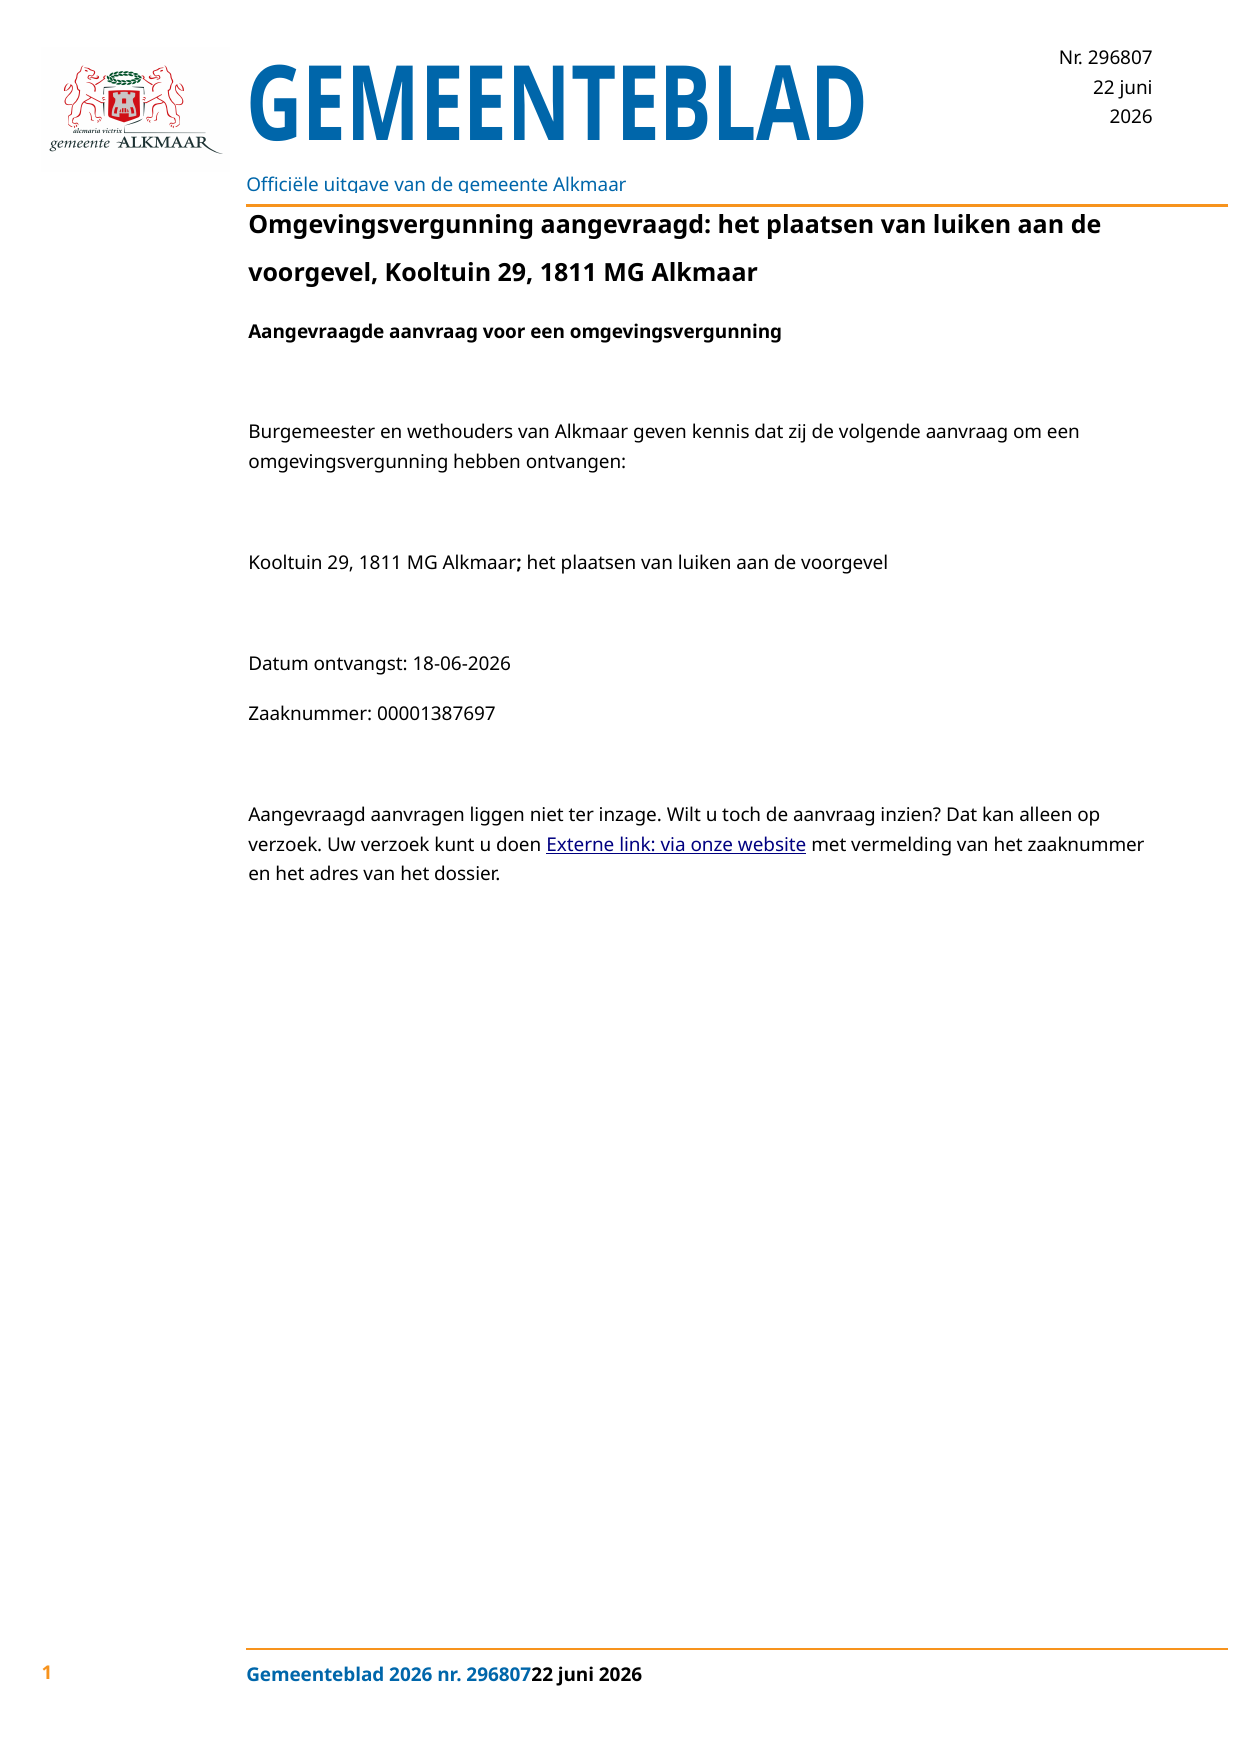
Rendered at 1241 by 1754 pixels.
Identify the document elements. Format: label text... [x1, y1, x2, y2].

text Zaaknummer: 00001387697 [248, 700, 1152, 726]
text Burgemeester en wethouders van Alkmaar geven kennis dat zij de volgende aanvraag om een omgevingsvergunning hebben ontvangen: [248, 419, 1152, 474]
picture [41, 47, 231, 172]
text Omgevingsvergunning aangevraagd: het plaatsen van luiken aan de voorgevel, Kooltuin 29, 1811 MG Alkmaar [248, 207, 1152, 288]
text Kooltuin 29, 1811 MG Alkmaar; het plaatsen van luiken aan de voorgevel [248, 549, 1152, 575]
text Aangevraagd aanvragen liggen niet ter inzage. Wilt u toch de aanvraag inzien? Dat kan alleen op verzoek. Uw verzoek kunt u doen Externe link: via onze website met vermelding van het zaaknummer en het adres van het dossier. [248, 801, 1152, 886]
text Aangevraagde aanvraag voor een omgevingsvergunning [248, 318, 1152, 344]
text Datum ontvangst: 18-06-2026 [248, 650, 1152, 676]
